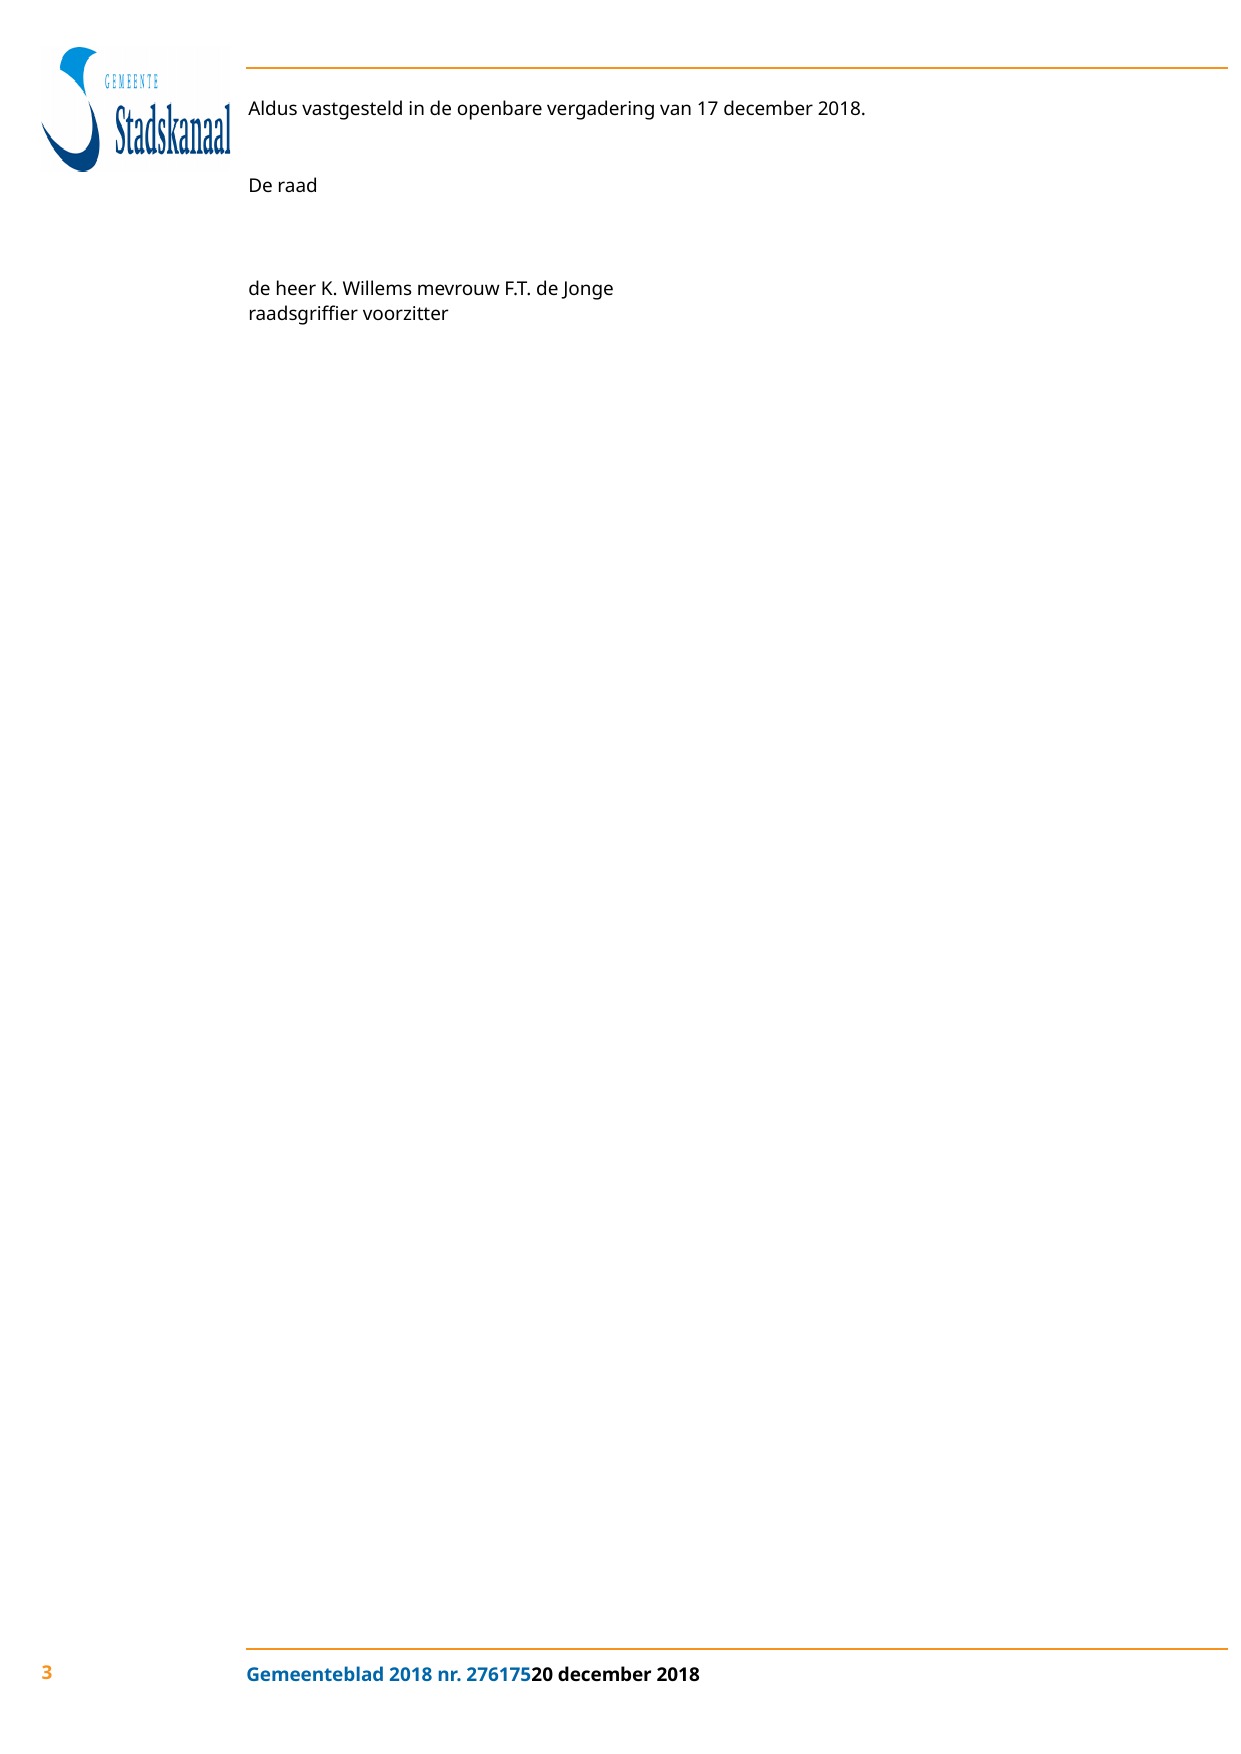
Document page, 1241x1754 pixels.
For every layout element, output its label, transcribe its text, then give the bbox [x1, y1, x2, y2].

text De raad [248, 172, 1152, 198]
text Aldus vastgesteld in de openbare vergadering van 17 december 2018. [248, 95, 1152, 121]
picture [41, 47, 231, 172]
text de heer K. Willems mevrouw F.T. de Jonge [248, 275, 1152, 301]
text raadsgriffier voorzitter [248, 301, 1152, 326]
